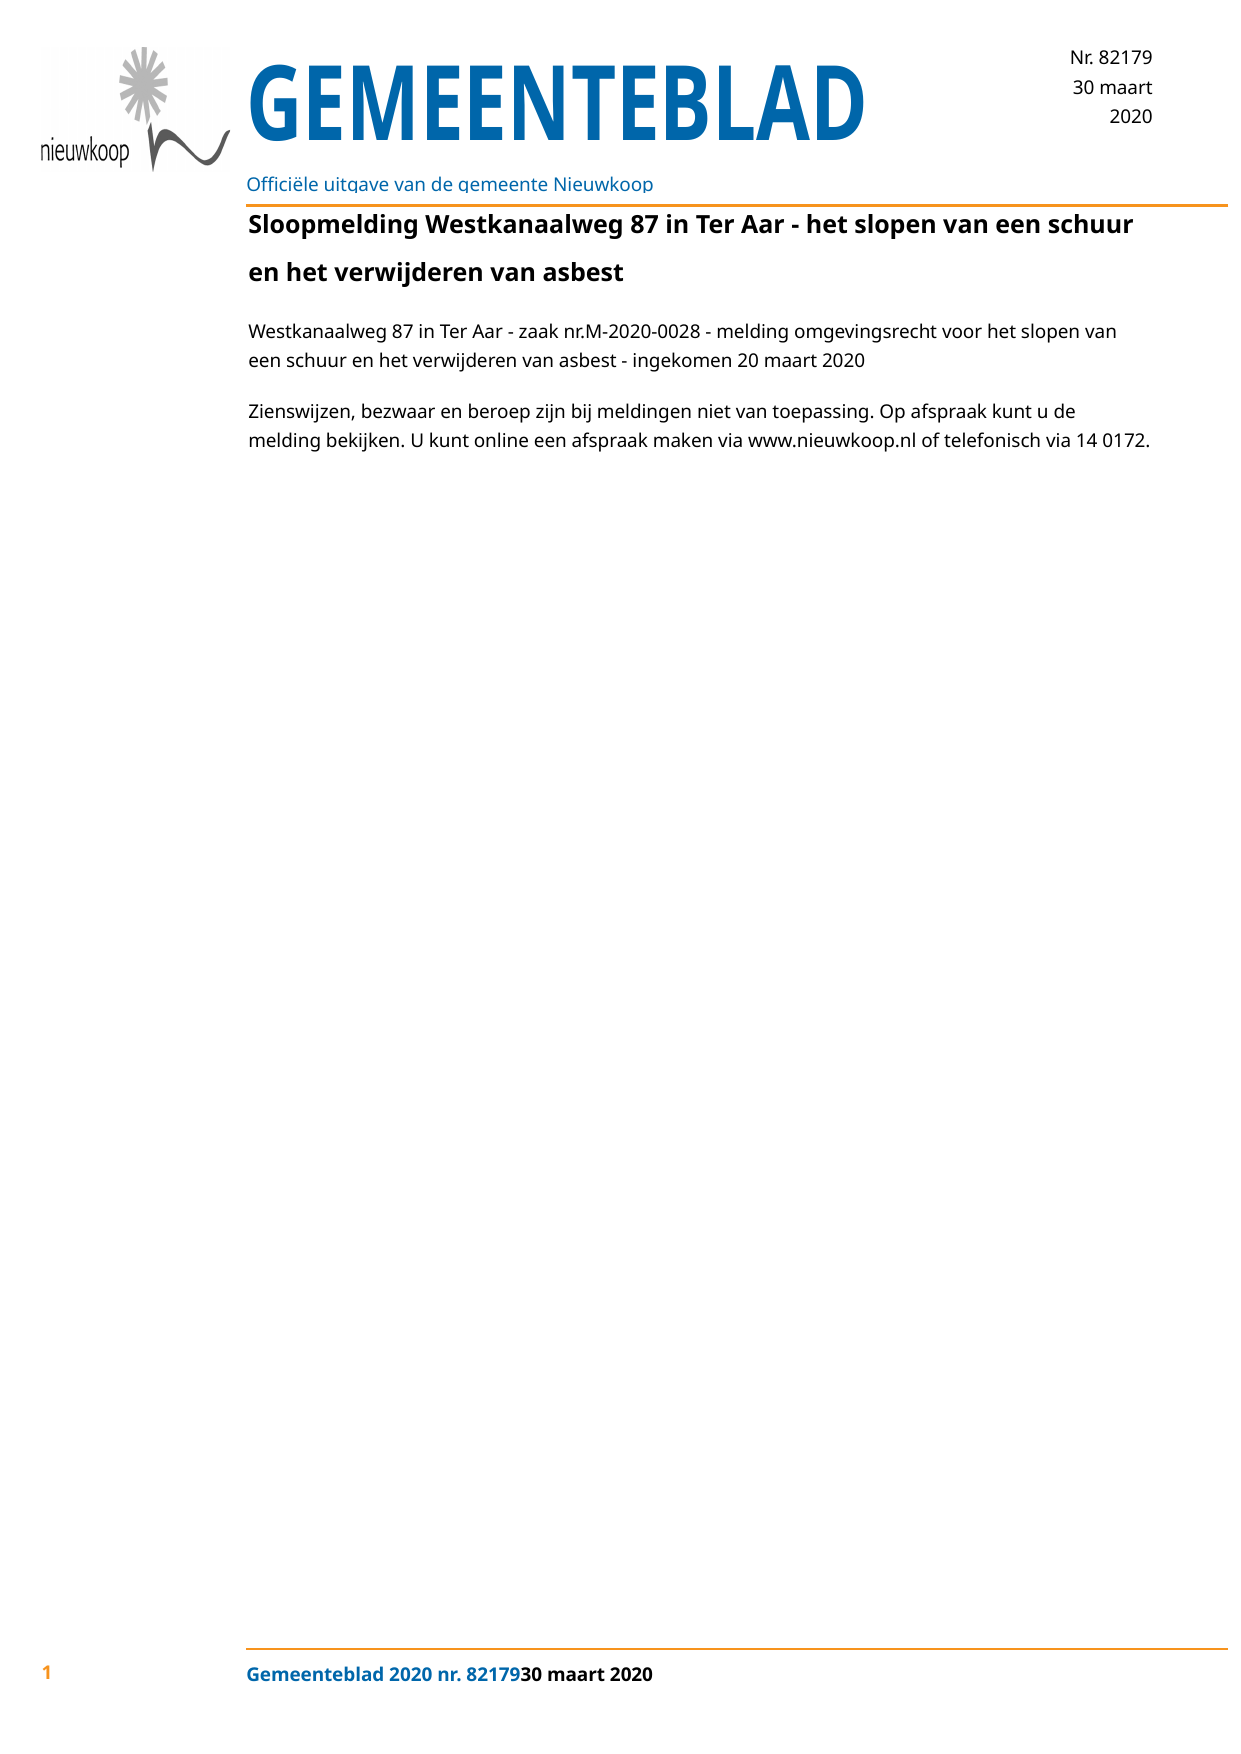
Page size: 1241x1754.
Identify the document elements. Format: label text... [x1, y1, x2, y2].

text Westkanaalweg 87 in Ter Aar - zaak nr.M-2020-0028 - melding omgevingsrecht voor het slopen van een schuur en het verwijderen van asbest - ingekomen 20 maart 2020 [248, 318, 1152, 373]
text Sloopmelding Westkanaalweg 87 in Ter Aar - het slopen van een schuur en het verwijderen van asbest [248, 207, 1152, 288]
picture [41, 47, 231, 172]
text Zienswijzen, bezwaar en beroep zijn bij meldingen niet van toepassing. Op afspraak kunt u de melding bekijken. U kunt online een afspraak maken via www.nieuwkoop.nl of telefonisch via 14 0172. [248, 398, 1152, 453]
